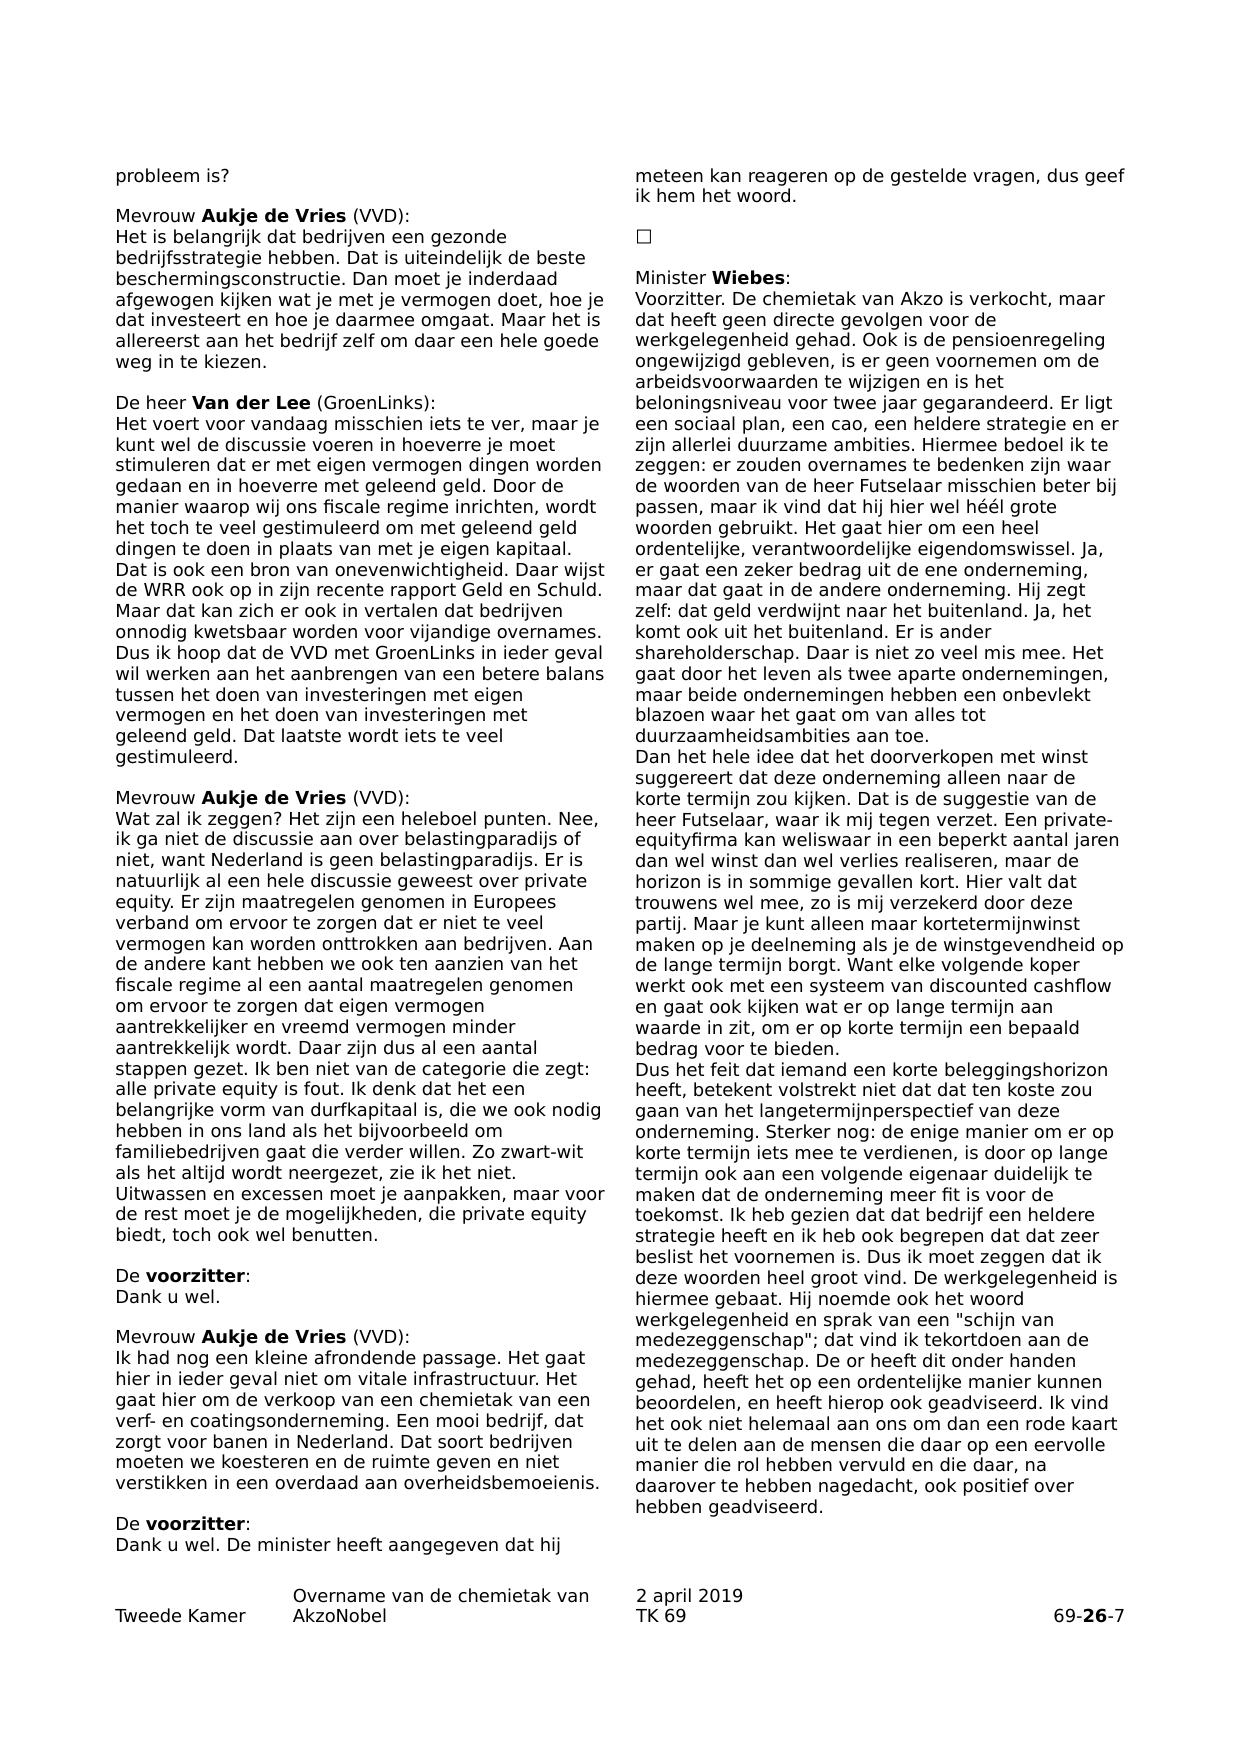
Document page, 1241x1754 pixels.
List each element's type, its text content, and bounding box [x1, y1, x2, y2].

text probleem is? [115, 165, 605, 186]
text Dus het feit dat iemand een korte beleggingshorizon heeft, betekent volstrekt niet dat dat ten koste zou gaan van het langetermijnperspectief van deze onderneming. Sterker nog: de enige manier om er op korte termijn iets mee te verdienen, is door op lange termijn ook aan een volgende eigenaar duidelijk te maken dat de onderneming meer fit is voor de toekomst. Ik heb gezien dat dat bedrijf een heldere strategie heeft en ik heb ook begrepen dat dat zeer beslist het voornemen is. Dus ik moet zeggen dat ik deze woorden heel groot vind. De werkgelegenheid is hiermee gebaat. Hij noemde ook het woord werkgelegenheid en sprak van een "schijn van medezeggenschap"; dat vind ik tekortdoen aan de medezeggenschap. De or heeft dit onder handen gehad, heeft het op een ordentelijke manier kunnen beoordelen, en heeft hierop ook geadviseerd. Ik vind het ook niet helemaal aan ons om dan een rode kaart uit te delen aan de mensen die daar op een eervolle manier die rol hebben vervuld en die daar, na daarover te hebben nagedacht, ook positief over hebben geadviseerd. [635, 1059, 1125, 1518]
text Wat zal ik zeggen? Het zijn een heleboel punten. Nee, ik ga niet de discussie aan over belastingparadijs of niet, want Nederland is geen belastingparadijs. Er is natuurlijk al een hele discussie geweest over private equity. Er zijn maatregelen genomen in Europees verband om ervoor te zorgen dat er niet te veel vermogen kan worden onttrokken aan bedrijven. Aan de andere kant hebben we ook ten aanzien van het fiscale regime al een aantal maatregelen genomen om ervoor te zorgen dat eigen vermogen aantrekkelijker en vreemd vermogen minder aantrekkelijk wordt. Daar zijn dus al een aantal stappen gezet. Ik ben niet van de categorie die zegt: alle private equity is fout. Ik denk dat het een belangrijke vorm van durfkapitaal is, die we ook nodig hebben in ons land als het bijvoorbeeld om familiebedrijven gaat die verder willen. Zo zwart-wit als het altijd wordt neergezet, zie ik het niet. Uitwassen en excessen moet je aanpakken, maar voor de rest moet je de mogelijkheden, die private equity biedt, toch ook wel benutten. [115, 808, 605, 1246]
text Minister Wiebes: [635, 268, 1125, 288]
text meteen kan reageren op de gestelde vragen, dus geef ik hem het woord. [635, 165, 1125, 207]
text Mevrouw Aukje de Vries (VVD): [115, 788, 605, 808]
text De voorzitter: [115, 1514, 605, 1535]
text Dank u wel. De minister heeft aangegeven dat hij [115, 1535, 605, 1556]
text Dank u wel. [115, 1287, 605, 1307]
text Het is belangrijk dat bedrijven een gezonde bedrijfsstrategie hebben. Dat is uiteindelijk de beste beschermingsconstructie. Dan moet je inderdaad afgewogen kijken wat je met je vermogen doet, hoe je dat investeert en hoe je daarmee omgaat. Maar het is allereerst aan het bedrijf zelf om daar een hele goede weg in te kiezen. [115, 227, 605, 373]
text De heer Van der Lee (GroenLinks): [115, 393, 605, 413]
text Ik had nog een kleine afrondende passage. Het gaat hier in ieder geval niet om vitale infrastructuur. Het gaat hier om de verkoop van een chemietak van een verf- en coatingsonderneming. Een mooi bedrijf, dat zorgt voor banen in Nederland. Dat soort bedrijven moeten we koesteren en de ruimte geven en niet verstikken in een overdaad aan overheidsbemoeienis. [115, 1348, 605, 1494]
text Dan het hele idee dat het doorverkopen met winst suggereert dat deze onderneming alleen naar de korte termijn zou kijken. Dat is de suggestie van de heer Futselaar, waar ik mij tegen verzet. Een private-equityfirma kan weliswaar in een beperkt aantal jaren dan wel winst dan wel verlies realiseren, maar de horizon is in sommige gevallen kort. Hier valt dat trouwens wel mee, zo is mij verzekerd door deze partij. Maar je kunt alleen maar kortetermijnwinst maken op je deelneming als je de winstgevendheid op de lange termijn borgt. Want elke volgende koper werkt ook met een systeem van discounted cashflow en gaat ook kijken wat er op lange termijn aan waarde in zit, om er op korte termijn een bepaald bedrag voor te bieden. [635, 747, 1125, 1059]
text Mevrouw Aukje de Vries (VVD): [115, 1327, 605, 1348]
text Het voert voor vandaag misschien iets te ver, maar je kunt wel de discussie voeren in hoeverre je moet stimuleren dat er met eigen vermogen dingen worden gedaan en in hoeverre met geleend geld. Door de manier waarop wij ons fiscale regime inrichten, wordt het toch te veel gestimuleerd om met geleend geld dingen te doen in plaats van met je eigen kapitaal. Dat is ook een bron van onevenwichtigheid. Daar wijst de WRR ook op in zijn recente rapport Geld en Schuld. Maar dat kan zich er ook in vertalen dat bedrijven onnodig kwetsbaar worden voor vijandige overnames. Dus ik hoop dat de VVD met GroenLinks in ieder geval wil werken aan het aanbrengen van een betere balans tussen het doen van investeringen met eigen vermogen en het doen van investeringen met geleend geld. Dat laatste wordt iets te veel gestimuleerd. [115, 413, 605, 768]
text De voorzitter: [115, 1266, 605, 1287]
text Voorzitter. De chemietak van Akzo is verkocht, maar dat heeft geen directe gevolgen voor de werkgelegenheid gehad. Ook is de pensioenregeling ongewijzigd gebleven, is er geen voornemen om de arbeidsvoorwaarden te wijzigen en is het beloningsniveau voor twee jaar gegarandeerd. Er ligt een sociaal plan, een cao, een heldere strategie en er zijn allerlei duurzame ambities. Hiermee bedoel ik te zeggen: er zouden overnames te bedenken zijn waar de woorden van de heer Futselaar misschien beter bij passen, maar ik vind dat hij hier wel héél grote woorden gebruikt. Het gaat hier om een heel ordentelijke, verantwoordelijke eigendomswissel. Ja, er gaat een zeker bedrag uit de ene onderneming, maar dat gaat in de andere onderneming. Hij zegt zelf: dat geld verdwijnt naar het buitenland. Ja, het komt ook uit het buitenland. Er is ander shareholderschap. Daar is niet zo veel mis mee. Het gaat door het leven als twee aparte ondernemingen, maar beide ondernemingen hebben een onbevlekt blazoen waar het gaat om van alles tot duurzaamheidsambities aan toe. [635, 288, 1125, 747]
text Mevrouw Aukje de Vries (VVD): [115, 206, 605, 227]
text ⬜ [635, 227, 1125, 248]
